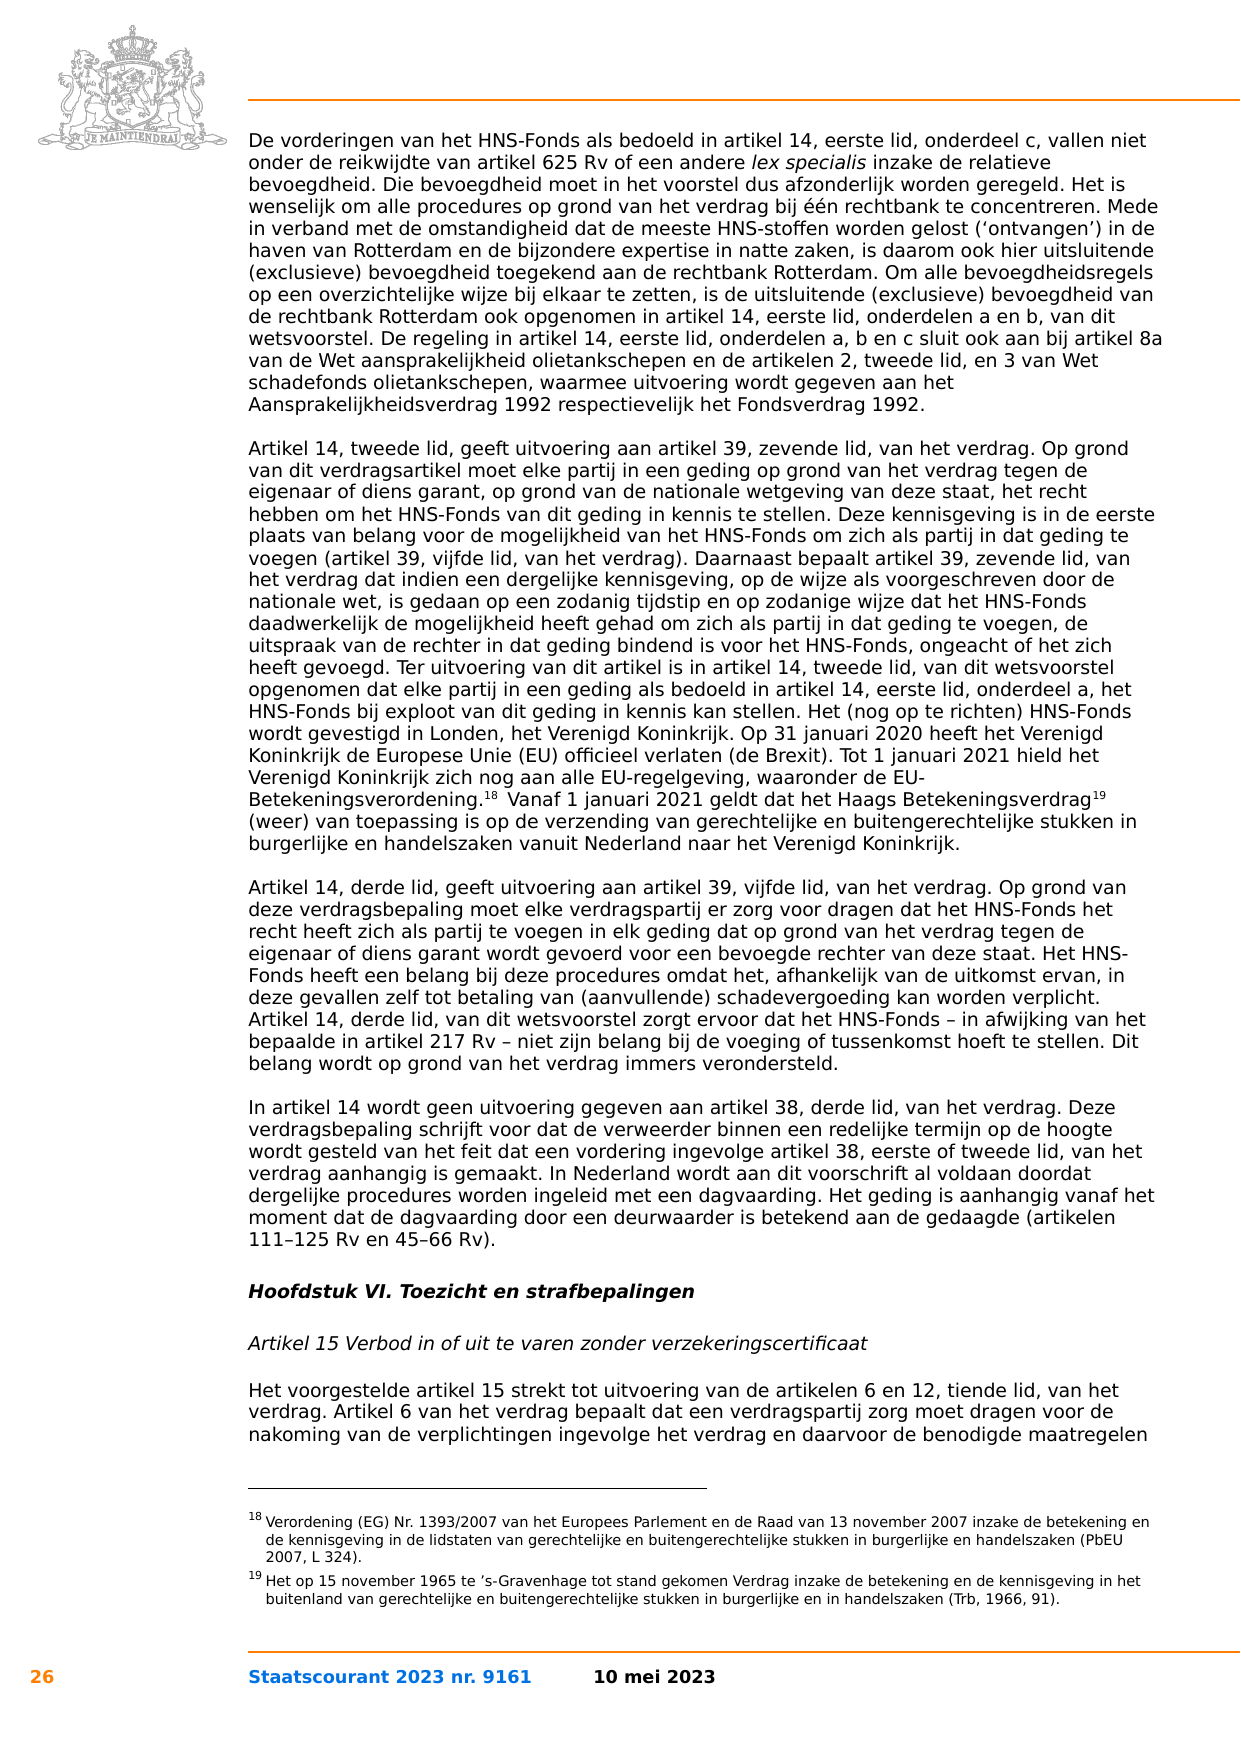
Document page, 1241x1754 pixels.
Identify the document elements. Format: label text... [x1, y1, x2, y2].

text In artikel 14 wordt geen uitvoering gegeven aan artikel 38, derde lid, van het verdrag. Deze verdragsbepaling schrijft voor dat de verweerder binnen een redelijke termijn op de hoogte wordt gesteld van het feit dat een vordering ingevolge artikel 38, eerste of tweede lid, van het verdrag aanhangig is gemaakt. In Nederland wordt aan dit voorschrift al voldaan doordat dergelijke procedures worden ingeleid met een dagvaarding. Het geding is aanhangig vanaf het moment dat de dagvaarding door een deurwaarder is betekend aan de gedaagde (artikelen 111–125 Rv en 45–66 Rv). [248, 1097, 1163, 1251]
picture [38, 25, 227, 150]
text Artikel 14, tweede lid, geeft uitvoering aan artikel 39, zevende lid, van het verdrag. Op grond van dit verdragsartikel moet elke partij in een geding op grond van het verdrag tegen de eigenaar of diens garant, op grond van de nationale wetgeving van deze staat, het recht hebben om het HNS-Fonds van dit geding in kennis te stellen. Deze kennisgeving is in de eerste plaats van belang voor de mogelijkheid van het HNS-Fonds om zich als partij in dat geding te voegen (artikel 39, vijfde lid, van het verdrag). Daarnaast bepaalt artikel 39, zevende lid, van het verdrag dat indien een dergelijke kennisgeving, op de wijze als voorgeschreven door de nationale wet, is gedaan op een zodanig tijdstip en op zodanige wijze dat het HNS-Fonds daadwerkelijk de mogelijkheid heeft gehad om zich als partij in dat geding te voegen, de uitspraak van de rechter in dat geding bindend is voor het HNS-Fonds, ongeacht of het zich heeft gevoegd. Ter uitvoering van dit artikel is in artikel 14, tweede lid, van dit wetsvoorstel opgenomen dat elke partij in een geding als bedoeld in artikel 14, eerste lid, onderdeel a, het HNS-Fonds bij exploot van dit geding in kennis kan stellen. Het (nog op te richten) HNS-Fonds wordt gevestigd in Londen, het Verenigd Koninkrijk. Op 31 januari 2020 heeft het Verenigd Koninkrijk de Europese Unie (EU) officieel verlaten (de Brexit). Tot 1 januari 2021 hield het Verenigd Koninkrijk zich nog aan alle EU-regelgeving, waaronder de EU-Betekeningsverordening. Vanaf 1 januari 2021 geldt dat het Haags Betekeningsverdrag (weer) van toepassing is op de verzending van gerechtelijke en buitengerechtelijke stukken in burgerlijke en handelszaken vanuit Nederland naar het Verenigd Koninkrijk. [248, 437, 1163, 855]
text Het op 15 november 1965 te ’s-Gravenhage tot stand gekomen Verdrag inzake de betekening en de kennisgeving in het buitenland van gerechtelijke en buitengerechtelijke stukken in burgerlijke en in handelszaken (Trb, 1966, 91). [248, 1569, 1163, 1608]
text De vorderingen van het HNS-Fonds als bedoeld in artikel 14, eerste lid, onderdeel c, vallen niet onder de reikwijdte van artikel 625 Rv of een andere lex specialis inzake de relatieve bevoegdheid. Die bevoegdheid moet in het voorstel dus afzonderlijk worden geregeld. Het is wenselijk om alle procedures op grond van het verdrag bij één rechtbank te concentreren. Mede in verband met de omstandigheid dat de meeste HNS-stoffen worden gelost (‘ontvangen’) in de haven van Rotterdam en de bijzondere expertise in natte zaken, is daarom ook hier uitsluitende (exclusieve) bevoegdheid toegekend aan de rechtbank Rotterdam. Om alle bevoegdheidsregels op een overzichtelijke wijze bij elkaar te zetten, is de uitsluitende (exclusieve) bevoegdheid van de rechtbank Rotterdam ook opgenomen in artikel 14, eerste lid, onderdelen a en b, van dit wetsvoorstel. De regeling in artikel 14, eerste lid, onderdelen a, b en c sluit ook aan bij artikel 8a van de Wet aansprakelijkheid olietankschepen en de artikelen 2, tweede lid, en 3 van Wet schadefonds olietankschepen, waarmee uitvoering wordt gegeven aan het Aansprakelijkheidsverdrag 1992 respectievelijk het Fondsverdrag 1992. [248, 130, 1163, 416]
text Verordening (EG) Nr. 1393/2007 van het Europees Parlement en de Raad van 13 november 2007 inzake de betekening en de kennisgeving in de lidstaten van gerechtelijke en buitengerechtelijke stukken in burgerlijke en handelszaken (PbEU 2007, L 324). [248, 1510, 1163, 1566]
subtitle Artikel 15 Verbod in of uit te varen zonder verzekeringscertificaat [248, 1332, 1163, 1354]
text Artikel 14, derde lid, geeft uitvoering aan artikel 39, vijfde lid, van het verdrag. Op grond van deze verdragsbepaling moet elke verdragspartij er zorg voor dragen dat het HNS-Fonds het recht heeft zich als partij te voegen in elk geding dat op grond van het verdrag tegen de eigenaar of diens garant wordt gevoerd voor een bevoegde rechter van deze staat. Het HNS-Fonds heeft een belang bij deze procedures omdat het, afhankelijk van de uitkomst ervan, in deze gevallen zelf tot betaling van (aanvullende) schadevergoeding kan worden verplicht. Artikel 14, derde lid, van dit wetsvoorstel zorgt ervoor dat het HNS-Fonds – in afwijking van het bepaalde in artikel 217 Rv – niet zijn belang bij de voeging of tussenkomst hoeft te stellen. Dit belang wordt op grond van het verdrag immers verondersteld. [248, 877, 1163, 1075]
text Het voorgestelde artikel 15 strekt tot uitvoering van de artikelen 6 en 12, tiende lid, van het verdrag. Artikel 6 van het verdrag bepaalt dat een verdragspartij zorg moet dragen voor de nakoming van de verplichtingen ingevolge het verdrag en daarvoor de benodigde maatregelen [248, 1379, 1163, 1445]
subtitle Hoofdstuk VI. Toezicht en strafbepalingen [248, 1281, 1163, 1302]
